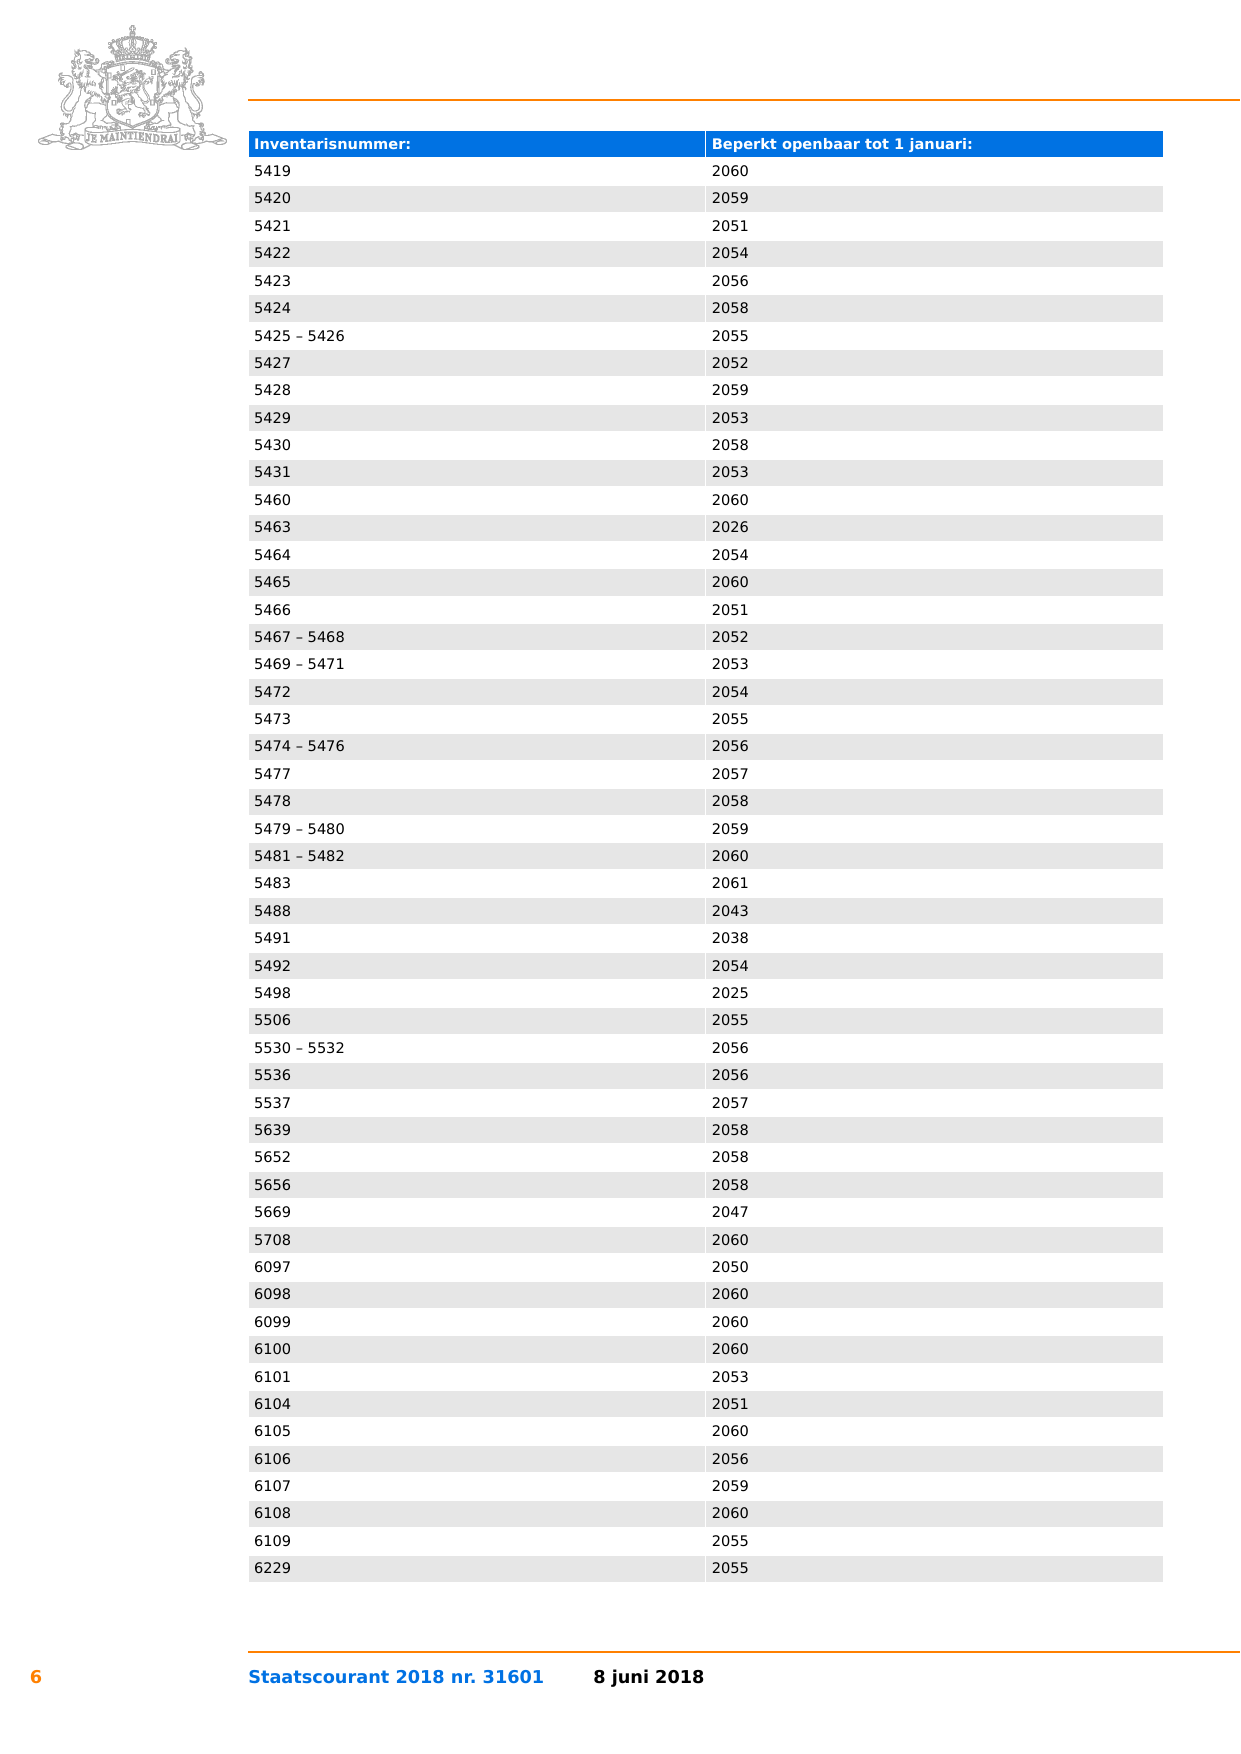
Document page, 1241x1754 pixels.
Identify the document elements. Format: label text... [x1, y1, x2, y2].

table_cell 6104 [249, 1391, 705, 1417]
table_cell 5479 – 5480 [249, 816, 705, 842]
table_cell 2055 [706, 1556, 1163, 1582]
table_cell 2053 [706, 1364, 1163, 1390]
table_cell 5420 [249, 186, 705, 212]
table_cell 2058 [706, 432, 1163, 459]
table_cell 5431 [249, 460, 705, 486]
table_cell 2050 [706, 1254, 1163, 1281]
table_cell 2060 [706, 569, 1163, 596]
table_cell 2053 [706, 405, 1163, 431]
table_cell 6099 [249, 1309, 705, 1335]
table_cell 5460 [249, 487, 705, 513]
table_cell 5427 [249, 350, 705, 376]
table_cell 5422 [249, 241, 705, 267]
table_cell 6229 [249, 1556, 705, 1582]
table_cell 2061 [706, 871, 1163, 897]
table_cell 2056 [706, 734, 1163, 760]
table_cell 2025 [706, 980, 1163, 1007]
table_cell 6100 [249, 1336, 705, 1363]
table_cell 2051 [706, 1391, 1163, 1417]
table_cell 6098 [249, 1282, 705, 1308]
table_cell 2060 [706, 1309, 1163, 1335]
table_cell 2055 [706, 323, 1163, 349]
table_cell 2058 [706, 1117, 1163, 1143]
table_cell 5536 [249, 1063, 705, 1089]
table_cell 6108 [249, 1501, 705, 1527]
table_cell 2055 [706, 1528, 1163, 1554]
table_cell 5464 [249, 542, 705, 568]
table_cell 5466 [249, 597, 705, 623]
picture [38, 25, 227, 150]
table_cell 5656 [249, 1172, 705, 1198]
table_cell 2060 [706, 1282, 1163, 1308]
table_cell 2058 [706, 295, 1163, 322]
table_cell 2060 [706, 843, 1163, 869]
table_cell 2051 [706, 597, 1163, 623]
table_cell 2054 [706, 679, 1163, 705]
table_cell 2060 [706, 1419, 1163, 1445]
table_cell 2056 [706, 1446, 1163, 1472]
table_cell 5469 – 5471 [249, 651, 705, 678]
table_cell 2038 [706, 925, 1163, 952]
table_cell 5492 [249, 953, 705, 979]
table_cell 2058 [706, 1172, 1163, 1198]
table_cell 5481 – 5482 [249, 843, 705, 869]
table_cell 5465 [249, 569, 705, 596]
table_cell 5419 [249, 158, 705, 185]
table_cell 2060 [706, 1336, 1163, 1363]
table_cell 5425 – 5426 [249, 323, 705, 349]
table_cell 2059 [706, 1473, 1163, 1500]
table_cell 2053 [706, 460, 1163, 486]
table_cell 5429 [249, 405, 705, 431]
table_cell 2056 [706, 1035, 1163, 1061]
table_cell 6109 [249, 1528, 705, 1554]
table_cell 5430 [249, 432, 705, 459]
table_cell 2054 [706, 241, 1163, 267]
table_cell 2060 [706, 487, 1163, 513]
table_cell 2057 [706, 761, 1163, 787]
table_cell 2047 [706, 1199, 1163, 1226]
table_cell 2059 [706, 378, 1163, 404]
table_cell 5708 [249, 1227, 705, 1253]
table_cell 5639 [249, 1117, 705, 1143]
table_cell 5478 [249, 789, 705, 815]
table_cell 2052 [706, 350, 1163, 376]
table_cell 5463 [249, 515, 705, 541]
table_cell 2059 [706, 816, 1163, 842]
table_cell 5467 – 5468 [249, 624, 705, 650]
table_cell 5506 [249, 1008, 705, 1034]
table_cell 2056 [706, 268, 1163, 294]
table_cell 2026 [706, 515, 1163, 541]
table_cell 5474 – 5476 [249, 734, 705, 760]
table_cell 5491 [249, 925, 705, 952]
table_cell 6106 [249, 1446, 705, 1472]
table_cell 5483 [249, 871, 705, 897]
table_cell 5477 [249, 761, 705, 787]
table_cell 2055 [706, 1008, 1163, 1034]
table_cell 2060 [706, 158, 1163, 185]
table_header Beperkt openbaar tot 1 januari: [706, 131, 1163, 157]
table_cell 5669 [249, 1199, 705, 1226]
table_cell 2057 [706, 1090, 1163, 1116]
table_cell 5423 [249, 268, 705, 294]
table_cell 2054 [706, 542, 1163, 568]
table_cell 5530 – 5532 [249, 1035, 705, 1061]
table_cell 6101 [249, 1364, 705, 1390]
table_cell 6105 [249, 1419, 705, 1445]
table_cell 5473 [249, 706, 705, 733]
table_header Inventarisnummer: [249, 131, 705, 157]
table_cell 5498 [249, 980, 705, 1007]
table_cell 5652 [249, 1145, 705, 1171]
table_cell 5424 [249, 295, 705, 322]
table_cell 5421 [249, 213, 705, 239]
table_cell 2054 [706, 953, 1163, 979]
table_cell 5428 [249, 378, 705, 404]
table_cell 5488 [249, 898, 705, 924]
table_cell 2053 [706, 651, 1163, 678]
table_cell 2055 [706, 706, 1163, 733]
table_cell 2052 [706, 624, 1163, 650]
table_cell 6097 [249, 1254, 705, 1281]
table_cell 2056 [706, 1063, 1163, 1089]
table_cell 2060 [706, 1501, 1163, 1527]
table_cell 6107 [249, 1473, 705, 1500]
table_cell 5537 [249, 1090, 705, 1116]
table_cell 5472 [249, 679, 705, 705]
table_cell 2058 [706, 1145, 1163, 1171]
table_cell 2051 [706, 213, 1163, 239]
table_cell 2059 [706, 186, 1163, 212]
table_cell 2060 [706, 1227, 1163, 1253]
table_cell 2043 [706, 898, 1163, 924]
table_cell 2058 [706, 789, 1163, 815]
